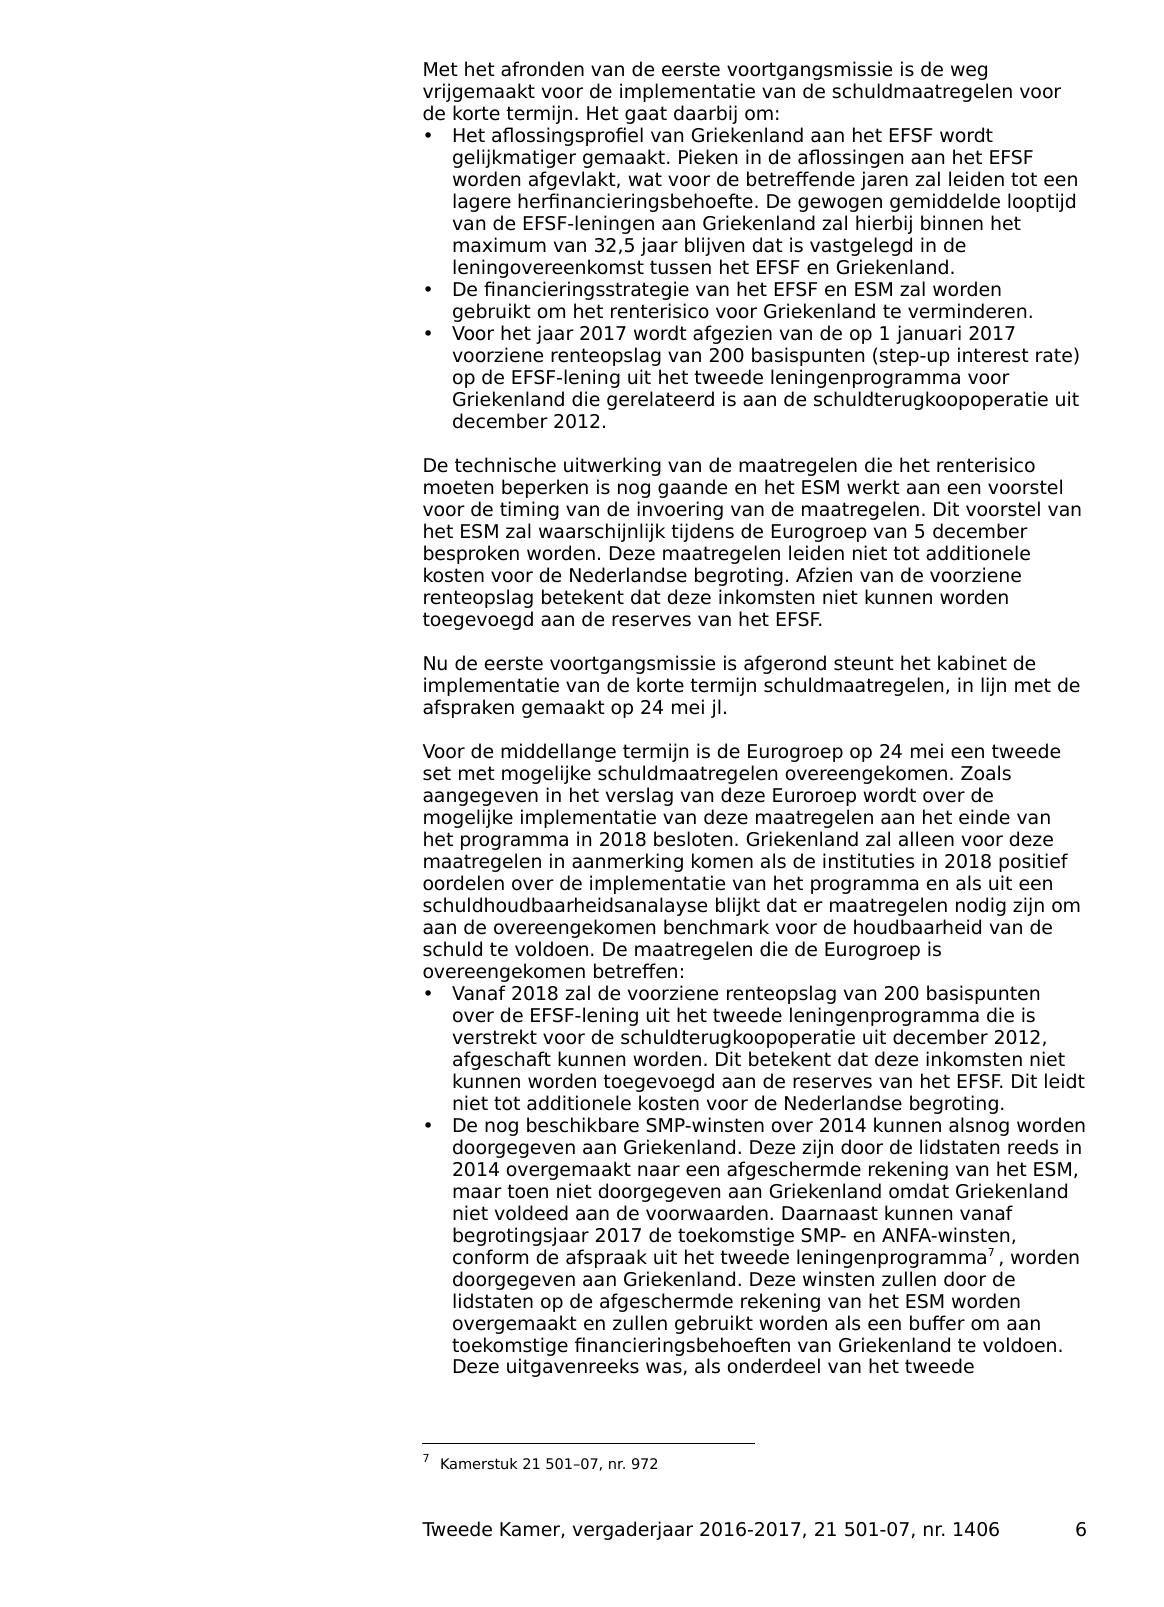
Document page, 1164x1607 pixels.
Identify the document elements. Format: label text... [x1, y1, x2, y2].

text • Vanaf 2018 zal de voorziene renteopslag van 200 basispunten over de EFSF-lening uit het tweede leningenprogramma die is verstrekt voor de schuldterugkoopoperatie uit december 2012, afgeschaft kunnen worden. Dit betekent dat deze inkomsten niet kunnen worden toegevoegd aan de reserves van het EFSF. Dit leidt niet tot additionele kosten voor de Nederlandse begroting. [422, 983, 1087, 1115]
text • Het aflossingsprofiel van Griekenland aan het EFSF wordt gelijkmatiger gemaakt. Pieken in de aflossingen aan het EFSF worden afgevlakt, wat voor de betreffende jaren zal leiden tot een lagere herfinancieringsbehoefte. De gewogen gemiddelde looptijd van de EFSF-leningen aan Griekenland zal hierbij binnen het maximum van 32,5 jaar blijven dat is vastgelegd in de leningovereenkomst tussen het EFSF en Griekenland. [422, 125, 1087, 279]
text Voor de middellange termijn is de Eurogroep op 24 mei een tweede set met mogelijke schuldmaatregelen overeengekomen. Zoals aangegeven in het verslag van deze Euroroep wordt over de mogelijke implementatie van deze maatregelen aan het einde van het programma in 2018 besloten. Griekenland zal alleen voor deze maatregelen in aanmerking komen als de instituties in 2018 positief oordelen over de implementatie van het programma en als uit een schuldhoudbaarheidsanalayse blijkt dat er maatregelen nodig zijn om aan de overeengekomen benchmark voor de houdbaarheid van de schuld te voldoen. De maatregelen die de Eurogroep is overeengekomen betreffen: [422, 741, 1087, 983]
text Nu de eerste voortgangsmissie is afgerond steunt het kabinet de implementatie van de korte termijn schuldmaatregelen, in lijn met de afspraken gemaakt op 24 mei jl. [422, 653, 1087, 719]
text De technische uitwerking van de maatregelen die het renterisico moeten beperken is nog gaande en het ESM werkt aan een voorstel voor de timing van de invoering van de maatregelen. Dit voorstel van het ESM zal waarschijnlijk tijdens de Eurogroep van 5 december besproken worden. Deze maatregelen leiden niet tot additionele kosten voor de Nederlandse begroting. Afzien van de voorziene renteopslag betekent dat deze inkomsten niet kunnen worden toegevoegd aan de reserves van het EFSF. [422, 455, 1087, 631]
text Kamerstuk 21 501–07, nr. 972 [422, 1452, 1087, 1474]
text • De nog beschikbare SMP-winsten over 2014 kunnen alsnog worden doorgegeven aan Griekenland. Deze zijn door de lidstaten reeds in 2014 overgemaakt naar een afgeschermde rekening van het ESM, maar toen niet doorgegeven aan Griekenland omdat Griekenland niet voldeed aan de voorwaarden. Daarnaast kunnen vanaf begrotingsjaar 2017 de toekomstige SMP- en ANFA-winsten, conform de afspraak uit het tweede leningenprogramma, worden doorgegeven aan Griekenland. Deze winsten zullen door de lidstaten op de afgeschermde rekening van het ESM worden overgemaakt en zullen gebruikt worden als een buffer om aan toekomstige financieringsbehoeften van Griekenland te voldoen. Deze uitgavenreeks was, als onderdeel van het tweede [422, 1115, 1087, 1378]
text • Voor het jaar 2017 wordt afgezien van de op 1 januari 2017 voorziene renteopslag van 200 basispunten (step-up interest rate) op de EFSF-lening uit het tweede leningenprogramma voor Griekenland die gerelateerd is aan de schuldterugkoopoperatie uit december 2012. [422, 323, 1087, 433]
text Met het afronden van de eerste voortgangsmissie is de weg vrijgemaakt voor de implementatie van de schuldmaatregelen voor de korte termijn. Het gaat daarbij om: [422, 59, 1087, 125]
text • De financieringsstrategie van het EFSF en ESM zal worden gebruikt om het renterisico voor Griekenland te verminderen. [422, 279, 1087, 323]
